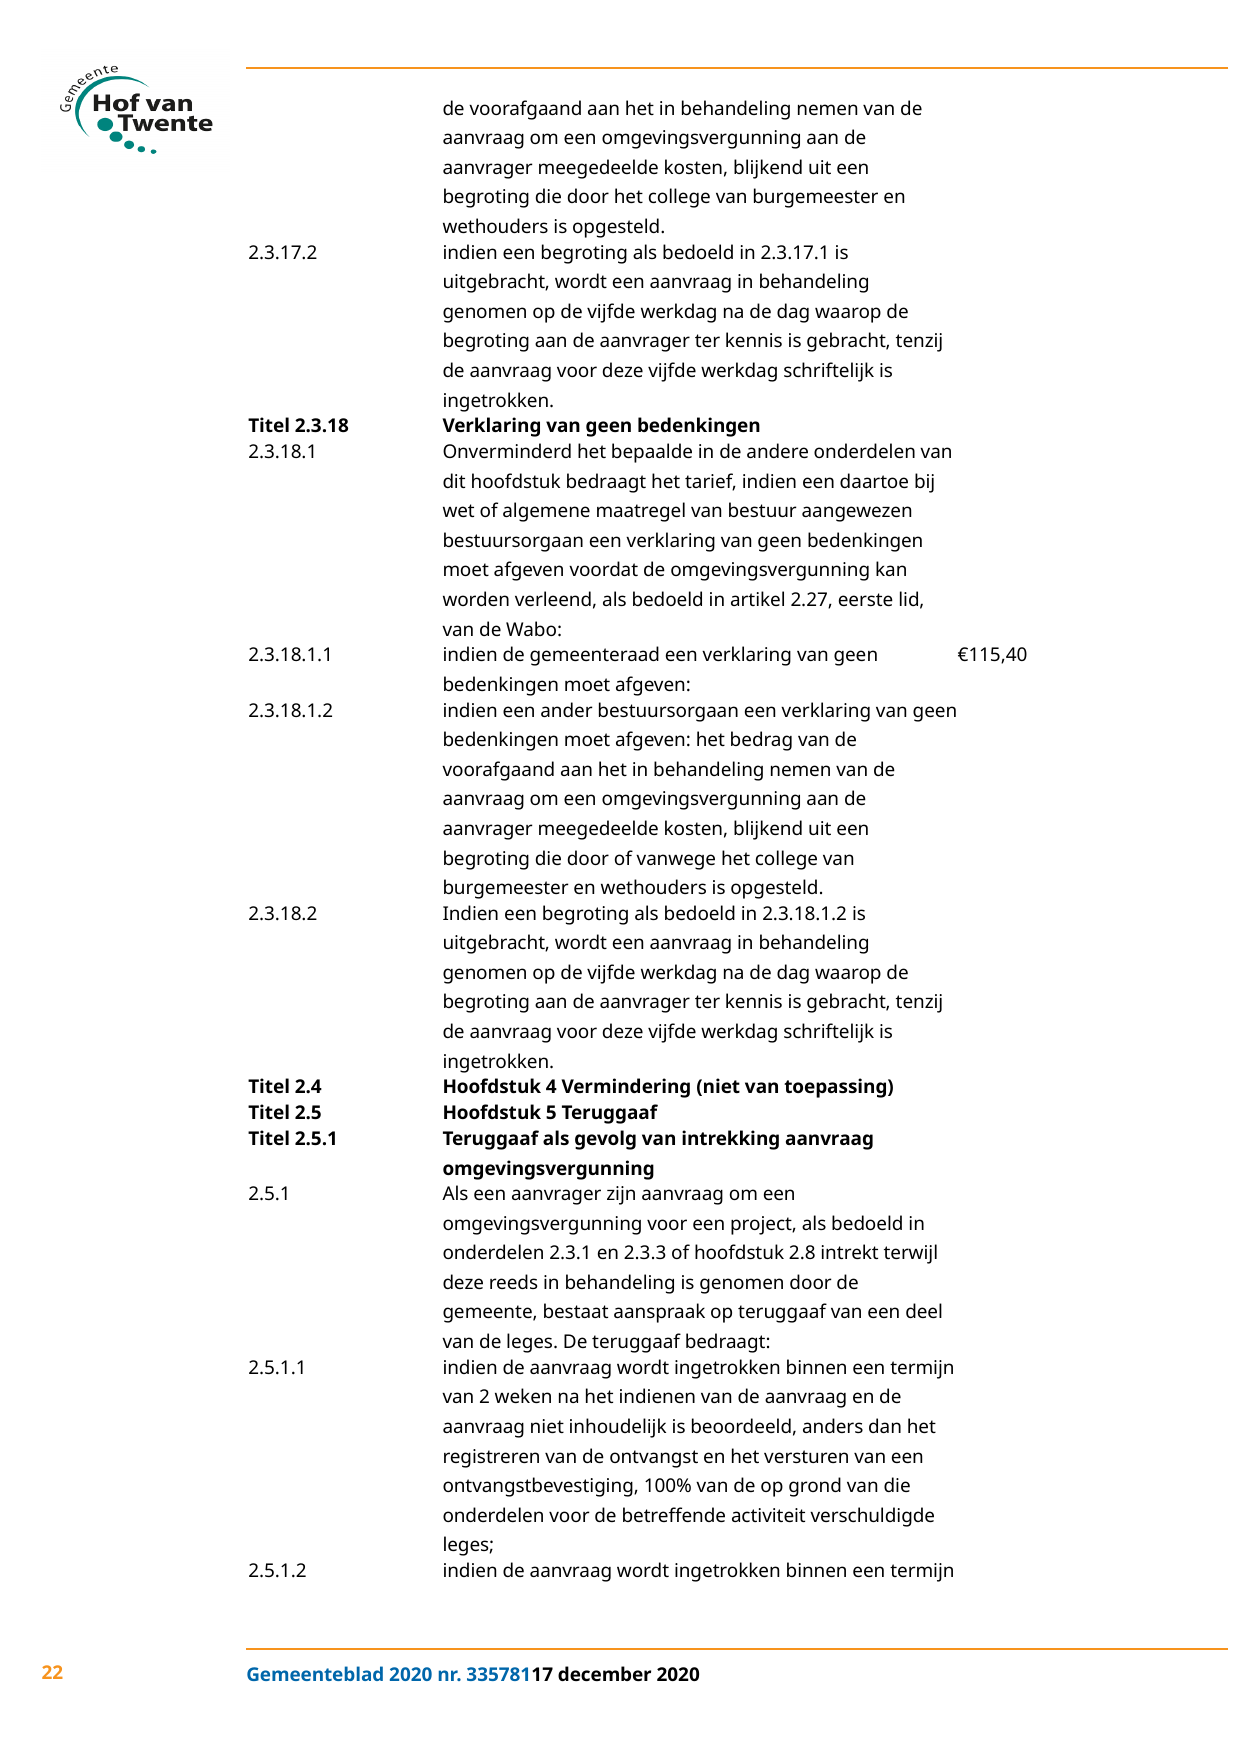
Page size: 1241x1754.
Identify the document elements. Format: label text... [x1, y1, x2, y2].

table_cell Titel 2.5.1 [248, 1125, 442, 1180]
table_cell [958, 438, 1152, 641]
table_cell Verklaring van geen bedenkingen [442, 413, 957, 438]
picture [41, 47, 231, 172]
table_cell [958, 95, 1152, 239]
table_cell Indien een begroting als bedoeld in 2.3.18.1.2 is uitgebracht, wordt een aanvraag in behandeling genomen op de vijfde werkdag na de dag waarop de begroting aan de aanvrager ter kennis is gebracht, tenzij de aanvraag voor deze vijfde werkdag schriftelijk is ingetrokken. [442, 900, 957, 1074]
table_cell 2.5.1.1 [248, 1354, 442, 1557]
table_cell Titel 2.3.18 [248, 413, 442, 438]
table_cell Titel 2.4 [248, 1074, 442, 1099]
table_cell Als een aanvrager zijn aanvraag om een omgevingsvergunning voor een project, als bedoeld in onderdelen 2.3.1 en 2.3.3 of hoofdstuk 2.8 intrekt terwijl deze reeds in behandeling is genomen door de gemeente, bestaat aanspraak op teruggaaf van een deel van de leges. De teruggaaf bedraagt: [442, 1180, 957, 1354]
table_cell Hoofdstuk 5 Teruggaaf [442, 1099, 957, 1125]
table_cell 2.5.1 [248, 1180, 442, 1354]
table_cell [958, 413, 1152, 438]
table_cell [958, 1354, 1152, 1557]
table_cell Hoofdstuk 4 Vermindering (niet van toepassing) [442, 1074, 957, 1099]
table_cell Titel 2.5 [248, 1099, 442, 1125]
table_cell Teruggaaf als gevolg van intrekking aanvraag omgevingsvergunning [442, 1125, 957, 1180]
table_cell 2.3.18.2 [248, 900, 442, 1074]
table_cell [958, 697, 1152, 900]
table_cell de voorafgaand aan het in behandeling nemen van de aanvraag om een omgevingsvergunning aan de aanvrager meegedeelde kosten, blijkend uit een begroting die door het college van burgemeester en wethouders is opgesteld. [442, 95, 957, 239]
table_cell €115,40 [958, 641, 1152, 697]
table_cell indien een begroting als bedoeld in 2.3.17.1 is uitgebracht, wordt een aanvraag in behandeling genomen op de vijfde werkdag na de dag waarop de begroting aan de aanvrager ter kennis is gebracht, tenzij de aanvraag voor deze vijfde werkdag schriftelijk is ingetrokken. [442, 239, 957, 412]
table_cell indien de aanvraag wordt ingetrokken binnen een termijn [442, 1557, 957, 1583]
table_cell [958, 239, 1152, 412]
table_cell indien de aanvraag wordt ingetrokken binnen een termijn van 2 weken na het indienen van de aanvraag en de aanvraag niet inhoudelijk is beoordeeld, anders dan het registreren van de ontvangst en het versturen van een ontvangstbevestiging, 100% van de op grond van die onderdelen voor de betreffende activiteit verschuldigde leges; [442, 1354, 957, 1557]
table_cell 2.3.18.1 [248, 438, 442, 641]
table_cell 2.3.18.1.2 [248, 697, 442, 900]
table_cell Onverminderd het bepaalde in de andere onderdelen van dit hoofdstuk bedraagt het tarief, indien een daartoe bij wet of algemene maatregel van bestuur aangewezen bestuursorgaan een verklaring van geen bedenkingen moet afgeven voordat de omgevingsvergunning kan worden verleend, als bedoeld in artikel 2.27, eerste lid, van de Wabo: [442, 438, 957, 641]
table_cell 2.5.1.2 [248, 1557, 442, 1583]
table_cell indien een ander bestuursorgaan een verklaring van geen bedenkingen moet afgeven: het bedrag van de voorafgaand aan het in behandeling nemen van de aanvraag om een omgevingsvergunning aan de aanvrager meegedeelde kosten, blijkend uit een begroting die door of vanwege het college van burgemeester en wethouders is opgesteld. [442, 697, 957, 900]
table_cell [248, 95, 442, 239]
table_cell 2.3.17.2 [248, 239, 442, 412]
table_cell [958, 1099, 1152, 1125]
table_cell [958, 1180, 1152, 1354]
table_cell 2.3.18.1.1 [248, 641, 442, 697]
table_cell [958, 900, 1152, 1074]
table_cell indien de gemeenteraad een verklaring van geen bedenkingen moet afgeven: [442, 641, 957, 697]
table_cell [958, 1557, 1152, 1583]
table_cell [958, 1125, 1152, 1180]
table_cell [958, 1074, 1152, 1099]
